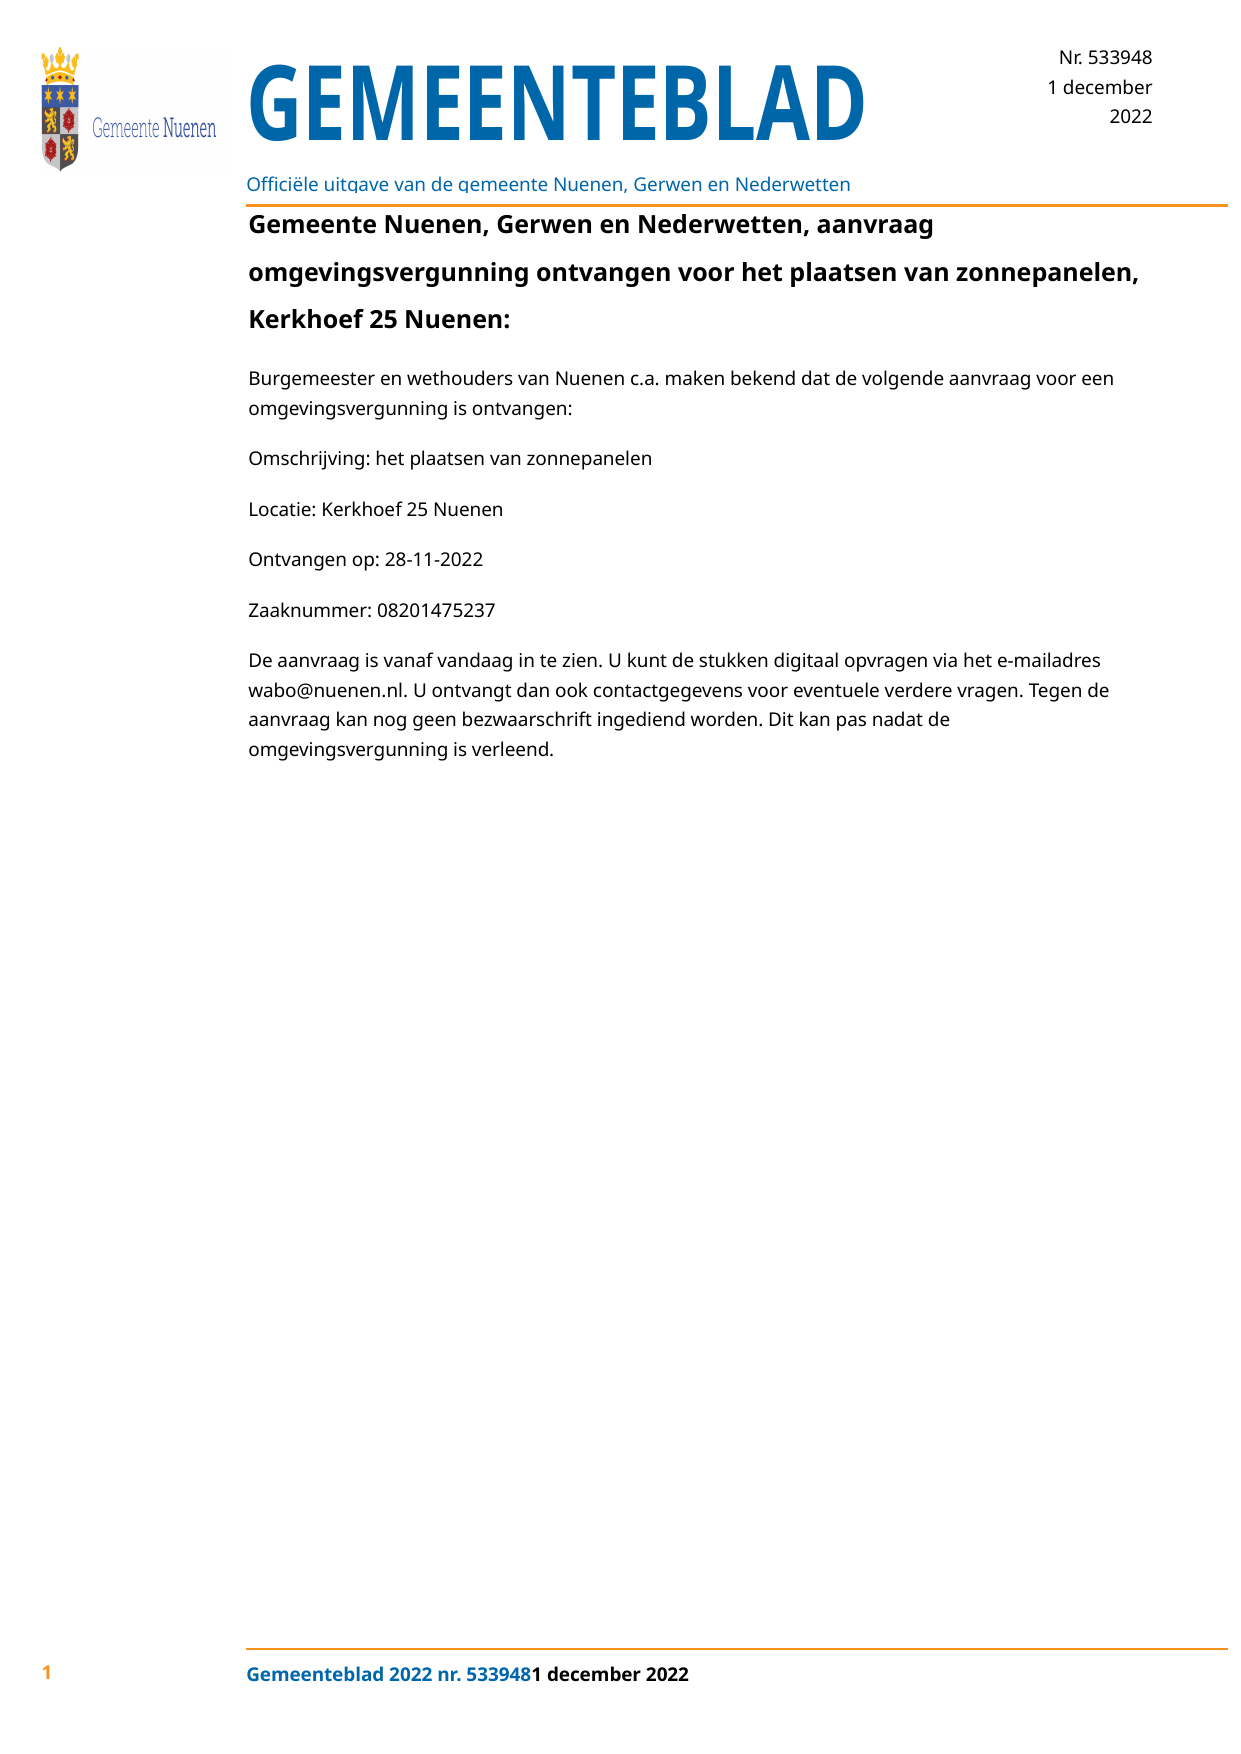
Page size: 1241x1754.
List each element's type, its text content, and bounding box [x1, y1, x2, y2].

text Burgemeester en wethouders van Nuenen c.a. maken bekend dat de volgende aanvraag voor een omgevingsvergunning is ontvangen: [248, 366, 1152, 421]
picture [41, 47, 231, 172]
text Zaaknummer: 08201475237 [248, 597, 1152, 622]
text Locatie: Kerkhoef 25 Nuenen [248, 496, 1152, 522]
text De aanvraag is vanaf vandaag in te zien. U kunt de stukken digitaal opvragen via het e-mailadres wabo@nuenen.nl. U ontvangt dan ook contactgegevens voor eventuele verdere vragen. Tegen de aanvraag kan nog geen bezwaarschrift ingediend worden. Dit kan pas nadat de omgevingsvergunning is verleend. [248, 647, 1152, 762]
text Omschrijving: het plaatsen van zonnepanelen [248, 446, 1152, 471]
text Ontvangen op: 28-11-2022 [248, 546, 1152, 572]
text Gemeente Nuenen, Gerwen en Nederwetten, aanvraag omgevingsvergunning ontvangen voor het plaatsen van zonnepanelen, Kerkhoef 25 Nuenen: [248, 207, 1152, 336]
